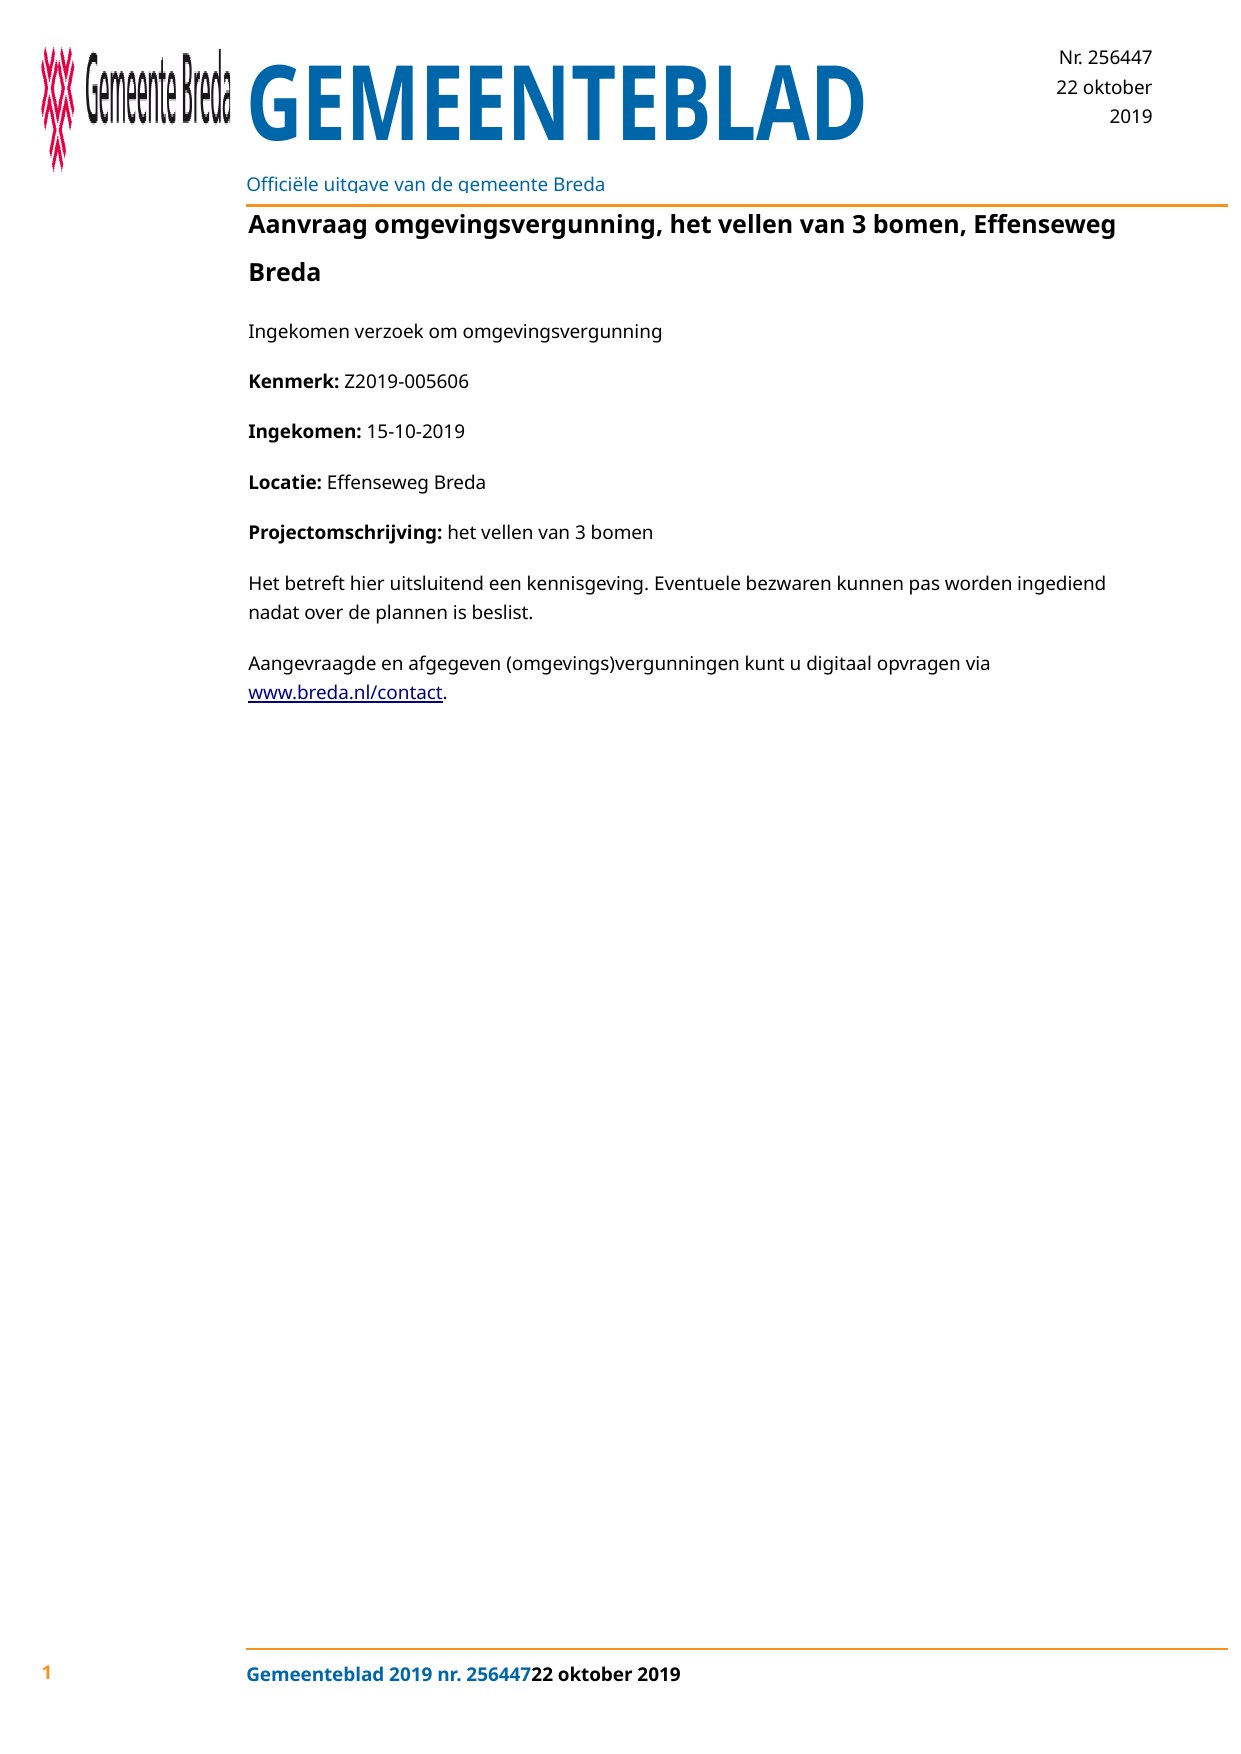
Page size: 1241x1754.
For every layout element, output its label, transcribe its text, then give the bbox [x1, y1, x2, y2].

picture [41, 47, 231, 172]
text Aangevraagde en afgegeven (omgevings)vergunningen kunt u digitaal opvragen via www.breda.nl/contact. [248, 650, 1152, 705]
text Projectomschrijving: het vellen van 3 bomen [248, 519, 1152, 545]
text Ingekomen verzoek om omgevingsvergunning [248, 318, 1152, 344]
text Het betreft hier uitsluitend een kennisgeving. Eventuele bezwaren kunnen pas worden ingediend nadat over de plannen is beslist. [248, 570, 1152, 625]
text Ingekomen: 15-10-2019 [248, 419, 1152, 444]
text Aanvraag omgevingsvergunning, het vellen van 3 bomen, Effenseweg Breda [248, 207, 1152, 288]
text Kenmerk: Z2019-005606 [248, 368, 1152, 394]
text Locatie: Effenseweg Breda [248, 469, 1152, 495]
